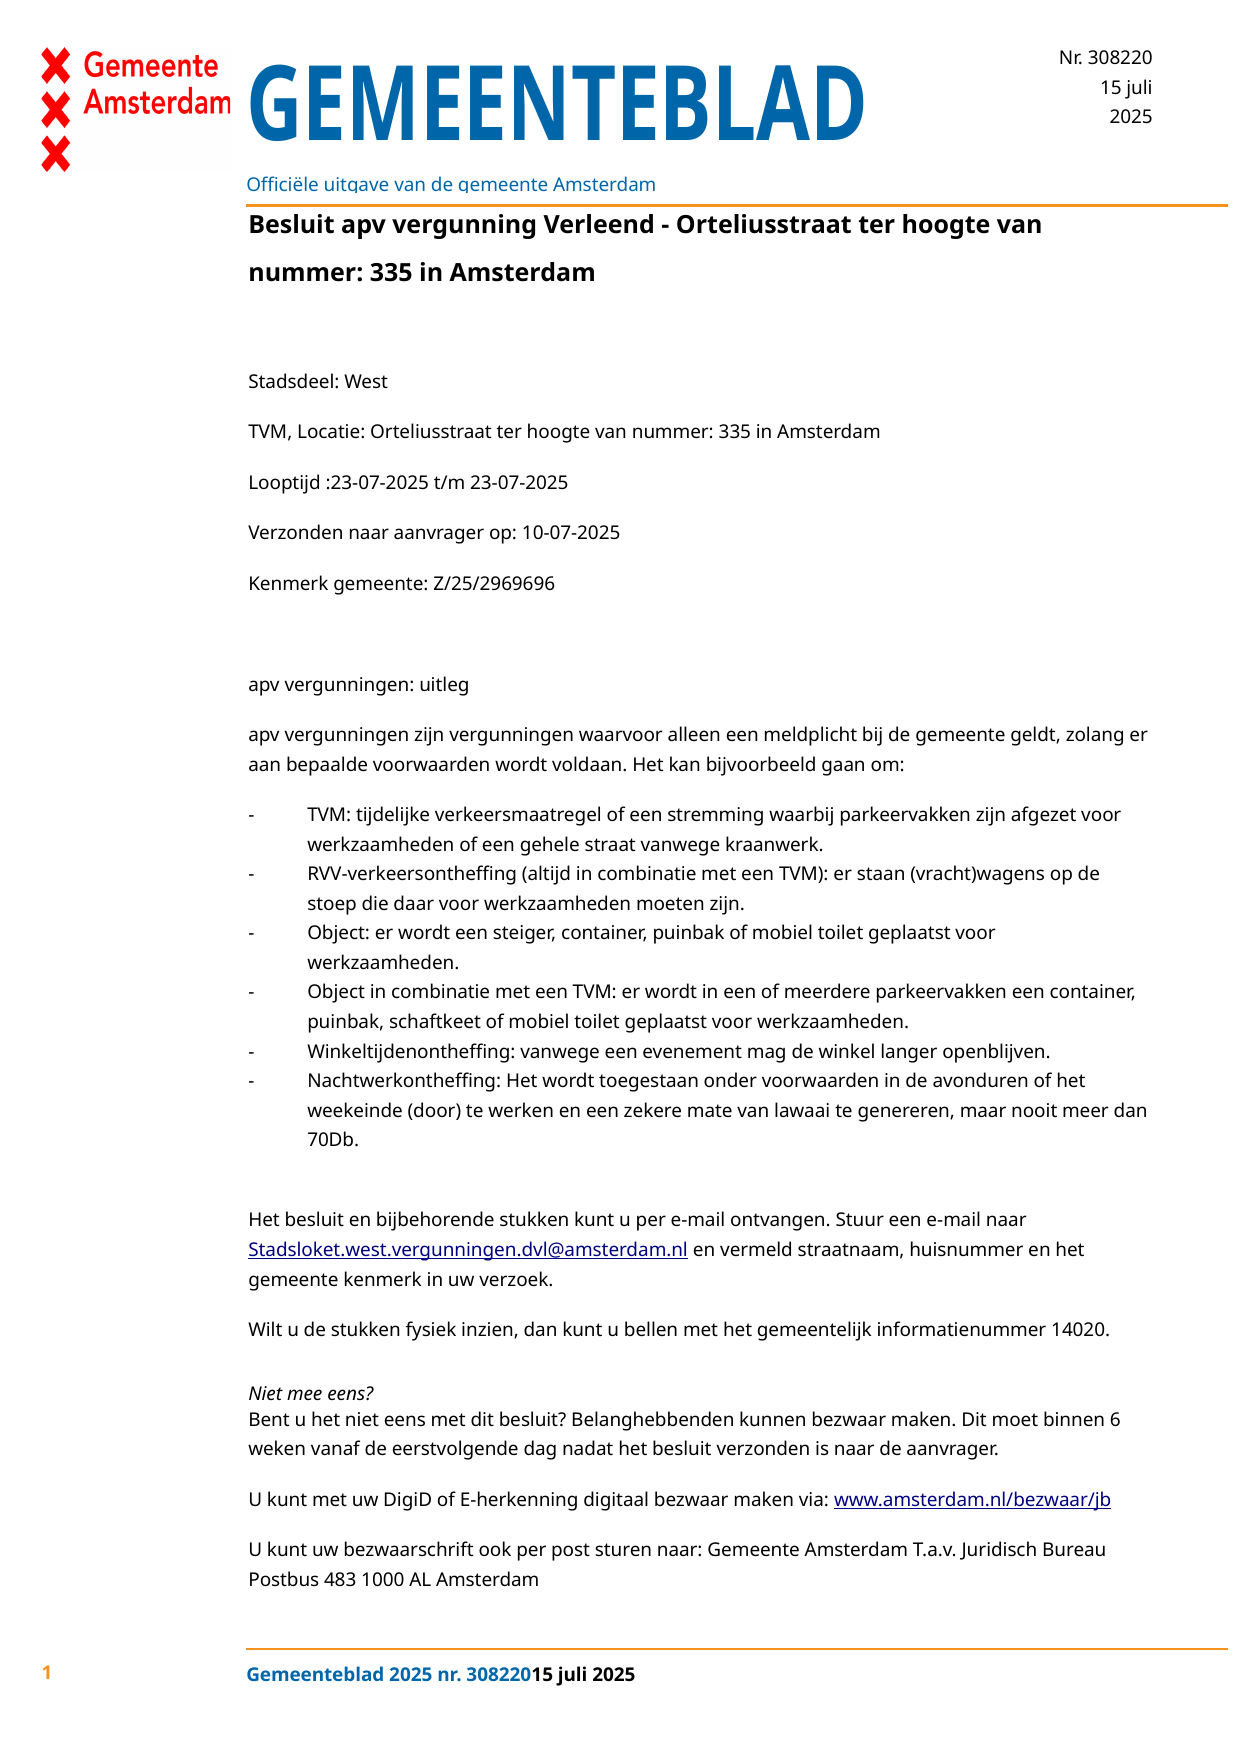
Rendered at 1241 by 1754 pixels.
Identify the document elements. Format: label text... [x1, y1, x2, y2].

text Kenmerk gemeente: Z/25/2969696 [248, 570, 1152, 596]
list TVM: tijdelijke verkeersmaatregel of een stremming waarbij parkeervakken zijn afgezet voor werkzaamheden of een gehele straat vanwege kraanwerk. [248, 801, 1152, 857]
list Object in combinatie met een TVM: er wordt in een of meerdere parkeervakken een container, puinbak, schaftkeet of mobiel toilet geplaatst voor werkzaamheden. [248, 979, 1152, 1034]
text Besluit apv vergunning Verleend - Orteliusstraat ter hoogte van nummer: 335 in Amsterdam [248, 207, 1152, 288]
text Verzonden naar aanvrager op: 10-07-2025 [248, 519, 1152, 545]
text Stadsdeel: West [248, 368, 1152, 394]
text Het besluit en bijbehorende stukken kunt u per e-mail ontvangen. Stuur een e-mail naar Stadsloket.west.vergunningen.dvl@amsterdam.nl en vermeld straatnaam, huisnummer en het gemeente kenmerk in uw verzoek. [248, 1207, 1152, 1292]
list Winkeltijdenontheffing: vanwege een evenement mag de winkel langer openblijven. [248, 1038, 1152, 1064]
text TVM, Locatie: Orteliusstraat ter hoogte van nummer: 335 in Amsterdam [248, 419, 1152, 444]
list RVV-verkeersontheffing (altijd in combinatie met een TVM): er staan (vracht)wagens op de stoep die daar voor werkzaamheden moeten zijn. [248, 860, 1152, 916]
text apv vergunningen zijn vergunningen waarvoor alleen een meldplicht bij de gemeente geldt, zolang er aan bepaalde voorwaarden wordt voldaan. Het kan bijvoorbeeld gaan om: [248, 721, 1152, 777]
text Bent u het niet eens met dit besluit? Belanghebbenden kunnen bezwaar maken. Dit moet binnen 6 weken vanaf de eerstvolgende dag nadat het besluit verzonden is naar de aanvrager. [248, 1406, 1152, 1461]
list Object: er wordt een steiger, container, puinbak of mobiel toilet geplaatst voor werkzaamheden. [248, 919, 1152, 975]
text apv vergunningen: uitleg [248, 671, 1152, 697]
text Looptijd :23-07-2025 t/m 23-07-2025 [248, 469, 1152, 495]
picture [41, 47, 231, 172]
list Nachtwerkontheffing: Het wordt toegestaan onder voorwaarden in de avonduren of het weekeinde (door) te werken en een zekere mate van lawaai te genereren, maar nooit meer dan 70Db. [248, 1067, 1152, 1152]
text Niet mee eens? [248, 1380, 1152, 1406]
text U kunt met uw DigiD of E-herkenning digitaal bezwaar maken via: www.amsterdam.nl/bezwaar/jb [248, 1486, 1152, 1512]
text Wilt u de stukken fysiek inzien, dan kunt u bellen met het gemeentelijk informatienummer 14020. [248, 1316, 1152, 1342]
text U kunt uw bezwaarschrift ook per post sturen naar: Gemeente Amsterdam T.a.v. Juridisch Bureau Postbus 483 1000 AL Amsterdam [248, 1536, 1152, 1592]
